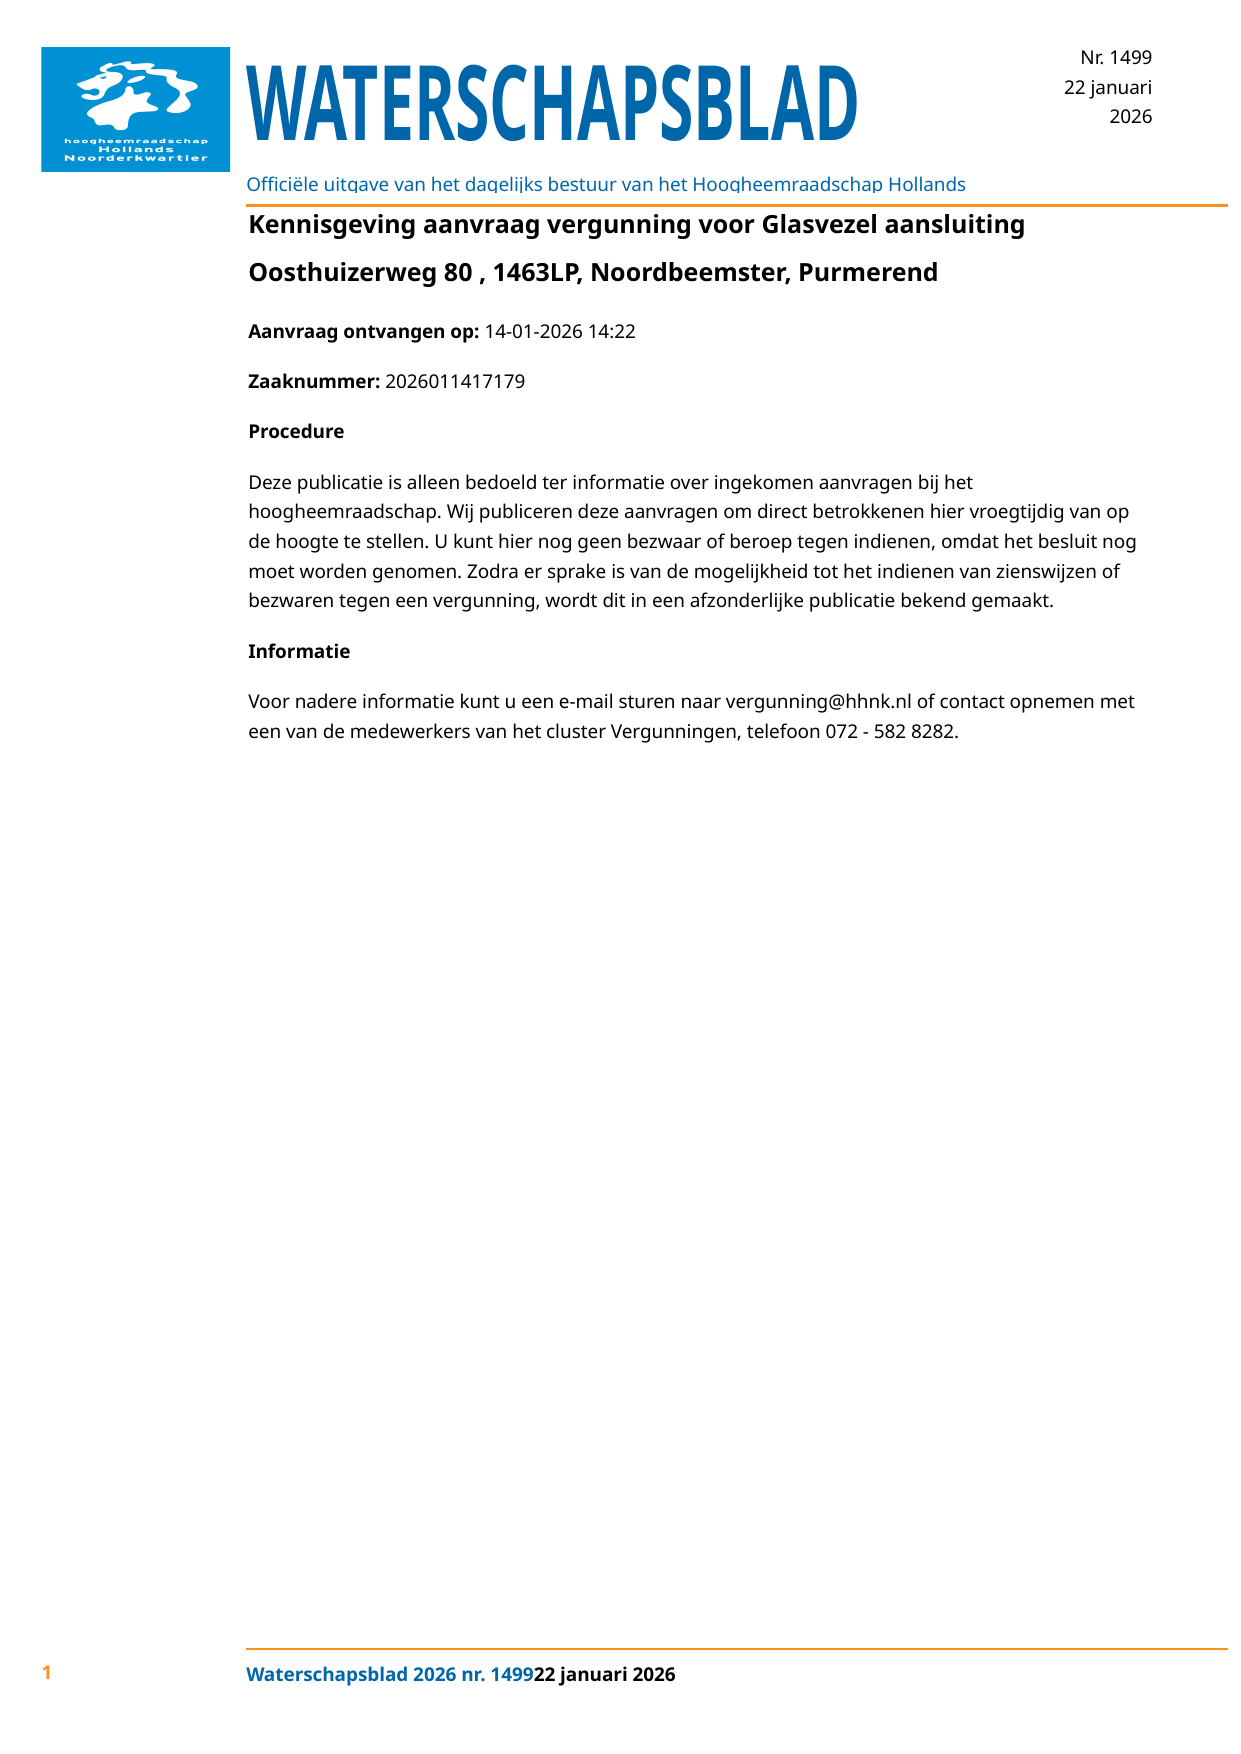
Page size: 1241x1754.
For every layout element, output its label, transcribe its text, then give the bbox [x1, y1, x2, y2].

text Kennisgeving aanvraag vergunning voor Glasvezel aansluiting Oosthuizerweg 80 , 1463LP, Noordbeemster, Purmerend [248, 207, 1152, 288]
text Deze publicatie is alleen bedoeld ter informatie over ingekomen aanvragen bij het hoogheemraadschap. Wij publiceren deze aanvragen om direct betrokkenen hier vroegtijdig van op de hoogte te stellen. U kunt hier nog geen bezwaar of beroep tegen indienen, omdat het besluit nog moet worden genomen. Zodra er sprake is van de mogelijkheid tot het indienen van zienswijzen of bezwaren tegen een vergunning, wordt dit in een afzonderlijke publicatie bekend gemaakt. [248, 469, 1152, 613]
picture [118, 62, 197, 112]
text Voor nadere informatie kunt u een e-mail sturen naar vergunning@hhnk.nl of contact opnemen met een van de medewerkers van het cluster Vergunningen, telefoon 072 - 582 8282. [248, 688, 1152, 744]
text Aanvraag ontvangen op: 14-01-2026 14:22 [248, 318, 1152, 344]
picture [129, 76, 144, 82]
text Informatie [248, 638, 1152, 664]
text Procedure [248, 419, 1152, 444]
picture [78, 64, 122, 99]
text Zaaknummer: 2026011417179 [248, 368, 1152, 394]
picture [88, 87, 157, 130]
